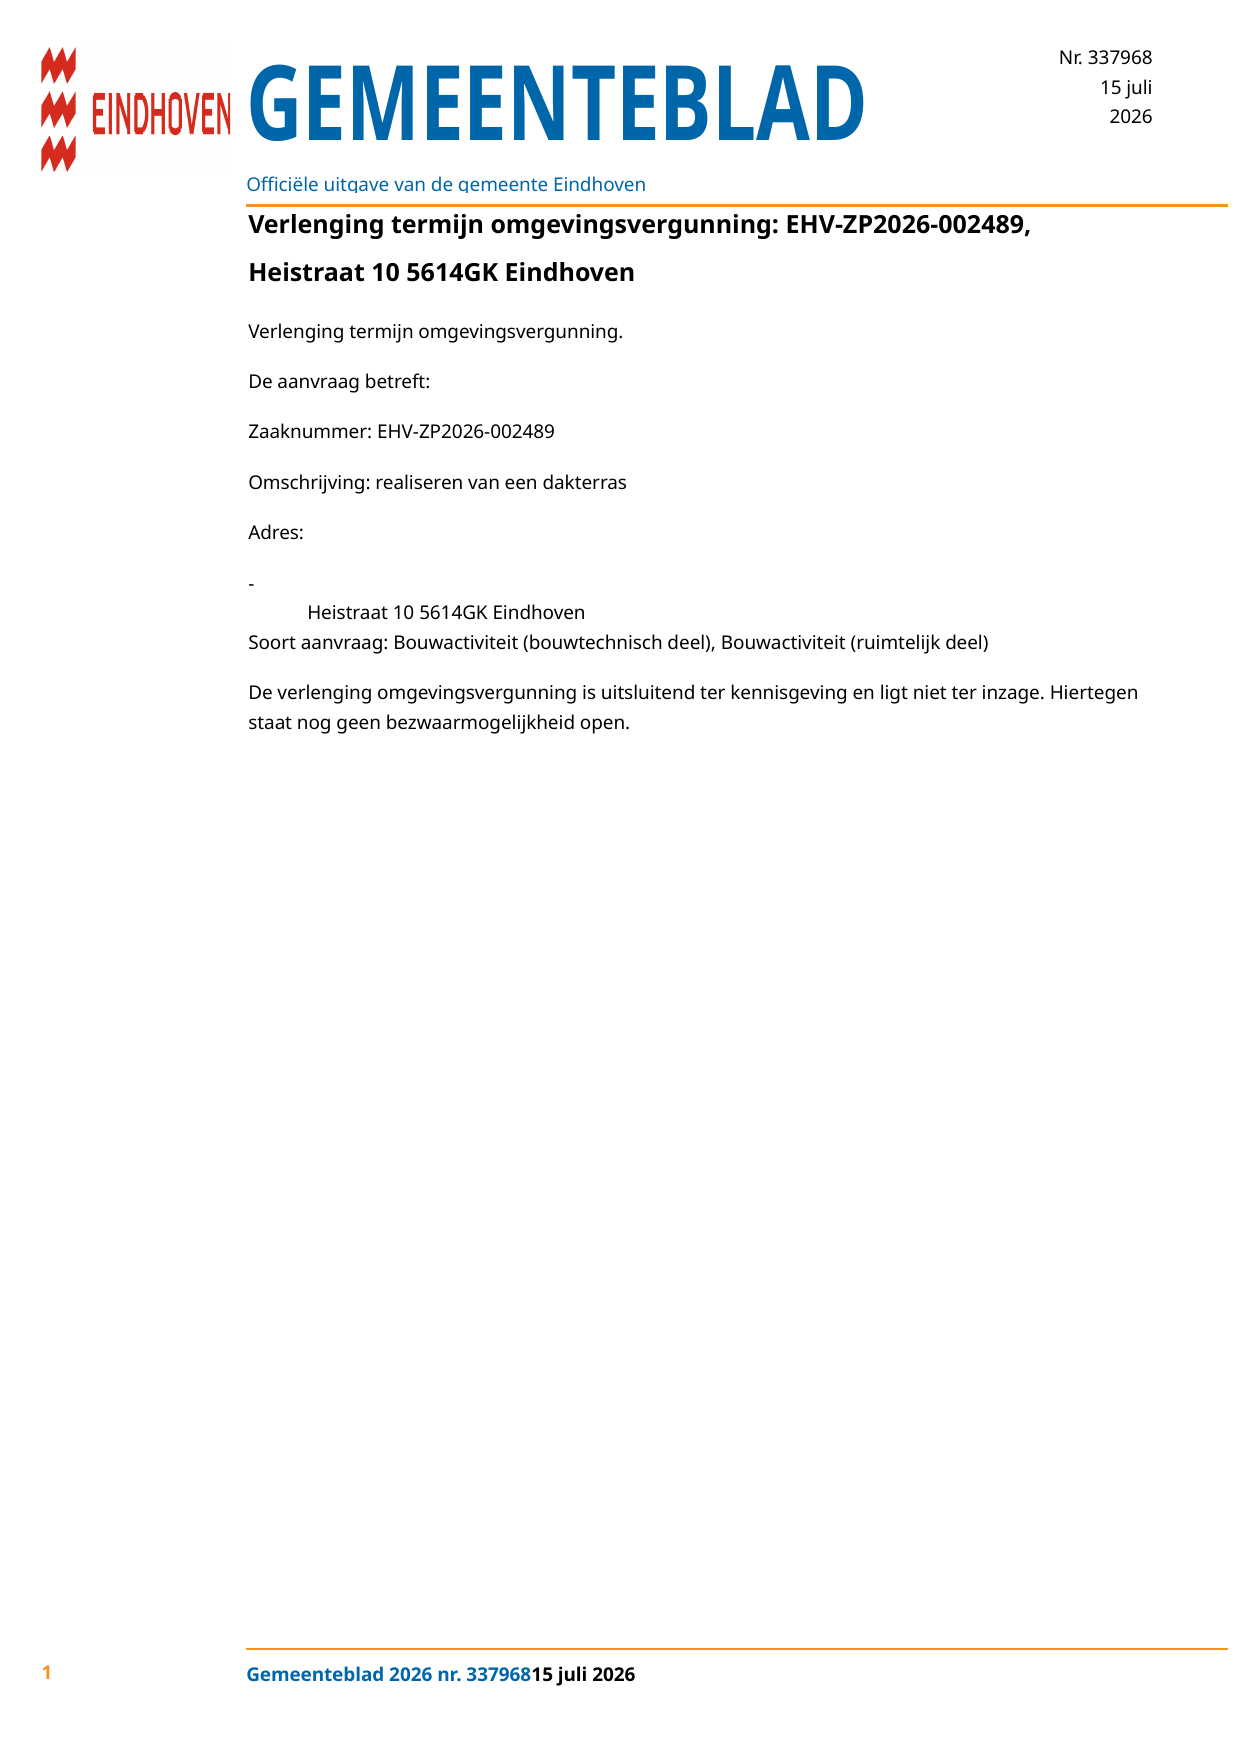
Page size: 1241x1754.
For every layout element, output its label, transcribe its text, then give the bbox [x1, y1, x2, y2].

text Verlenging termijn omgevingsvergunning: EHV-ZP2026-002489, Heistraat 10 5614GK Eindhoven [248, 207, 1152, 288]
text Omschrijving: realiseren van een dakterras [248, 469, 1152, 495]
text Verlenging termijn omgevingsvergunning. [248, 318, 1152, 344]
text De verlenging omgevingsvergunning is uitsluitend ter kennisgeving en ligt niet ter inzage. Hiertegen staat nog geen bezwaarmogelijkheid open. [248, 679, 1152, 735]
list Heistraat 10 5614GK Eindhoven [248, 599, 1152, 625]
text Adres: [248, 519, 1152, 545]
picture [41, 47, 231, 172]
text Zaaknummer: EHV-ZP2026-002489 [248, 419, 1152, 444]
text Soort aanvraag: Bouwactiviteit (bouwtechnisch deel), Bouwactiviteit (ruimtelijk deel) [248, 629, 1152, 655]
text De aanvraag betreft: [248, 368, 1152, 394]
